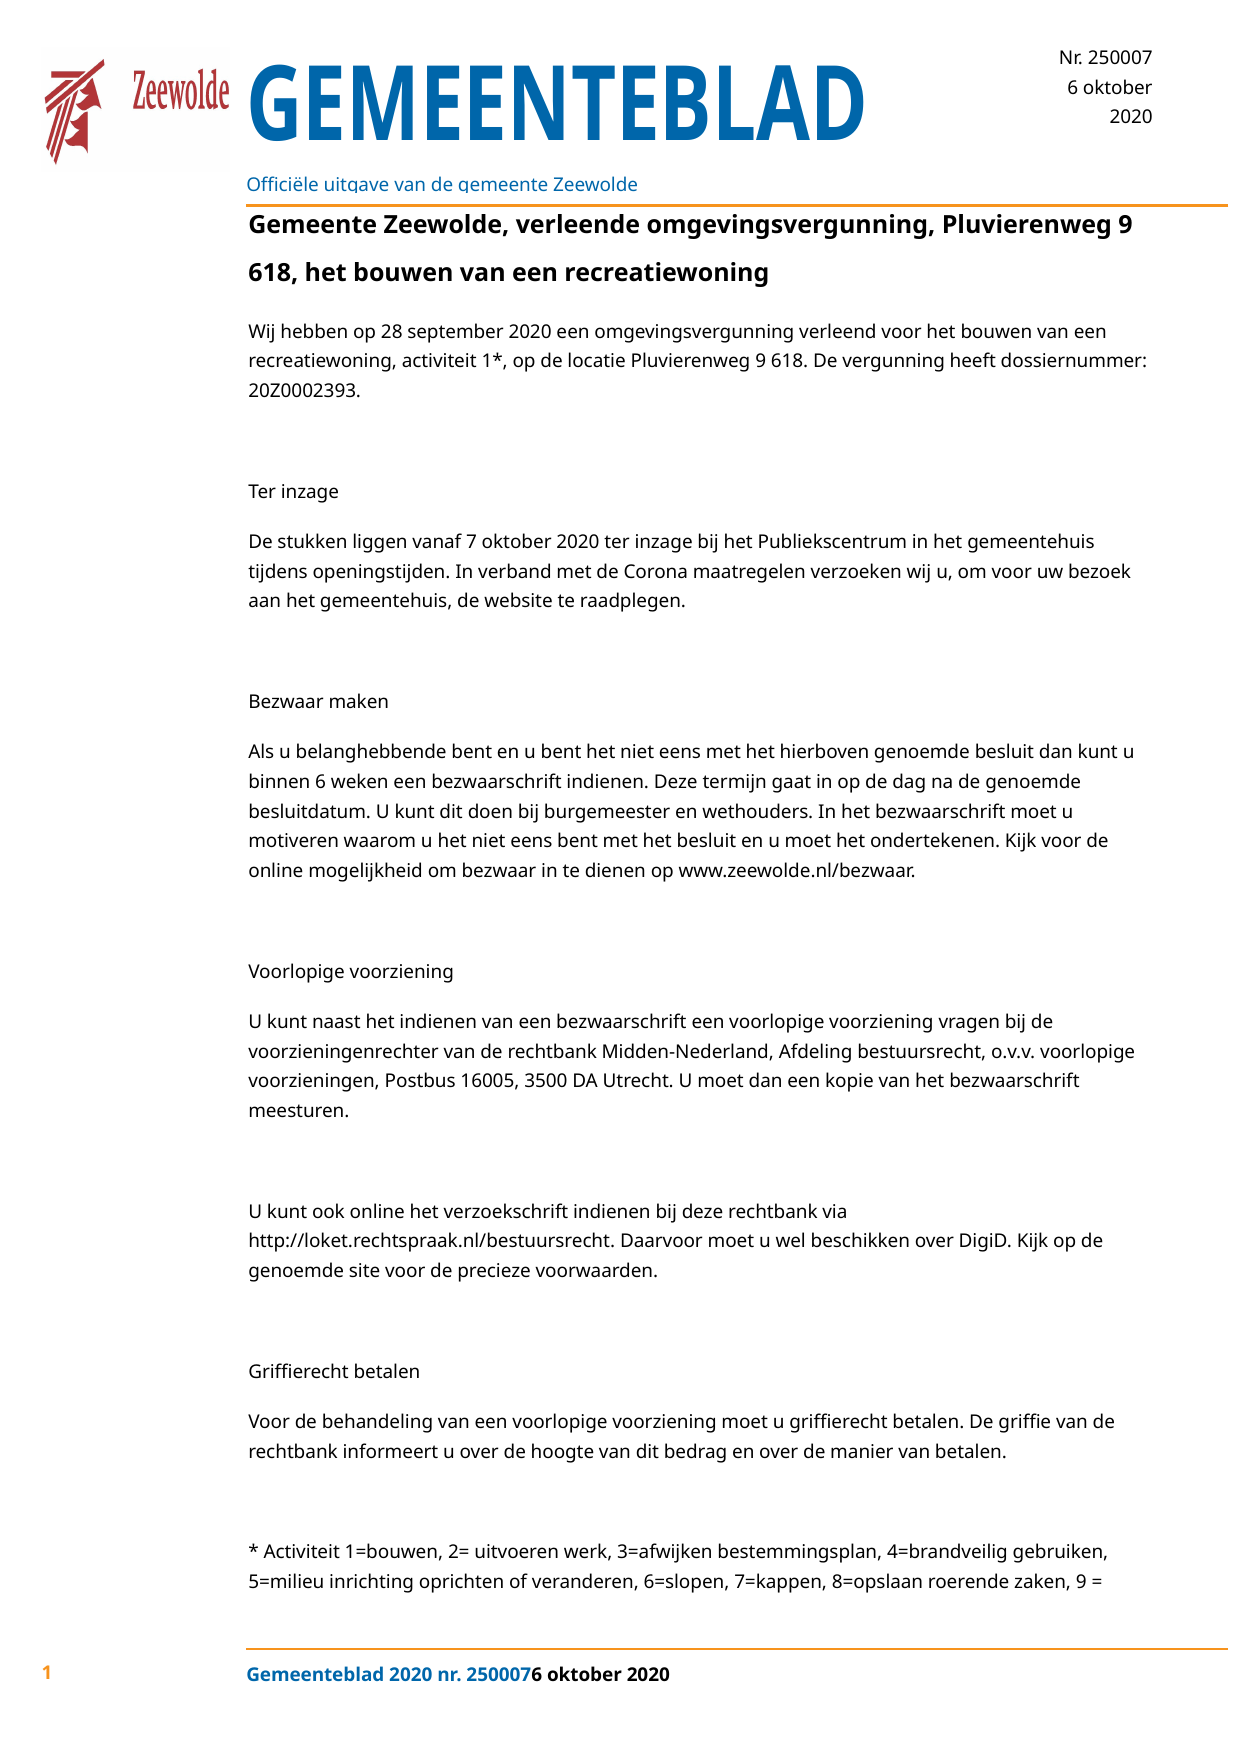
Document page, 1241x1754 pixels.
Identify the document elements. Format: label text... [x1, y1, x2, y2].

text Wij hebben op 28 september 2020 een omgevingsvergunning verleend voor het bouwen van een recreatiewoning, activiteit 1*, op de locatie Pluvierenweg 9 618. De vergunning heeft dossiernummer: 20Z0002393. [248, 318, 1152, 403]
text Gemeente Zeewolde, verleende omgevingsvergunning, Pluvierenweg 9 618, het bouwen van een recreatiewoning [248, 207, 1152, 288]
text Voor de behandeling van een voorlopige voorziening moet u griffierecht betalen. De griffie van de rechtbank informeert u over de hoogte van dit bedrag en over de manier van betalen. [248, 1408, 1152, 1464]
text Als u belanghebbende bent en u bent het niet eens met het hierboven genoemde besluit dan kunt u binnen 6 weken een bezwaarschrift indienen. Deze termijn gaat in op de dag na de genoemde besluitdatum. U kunt dit doen bij burgemeester en wethouders. In het bezwaarschrift moet u motiveren waarom u het niet eens bent met het besluit en u moet het ondertekenen. Kijk voor de online mogelijkheid om bezwaar in te dienen op www.zeewolde.nl/bezwaar. [248, 739, 1152, 883]
text U kunt ook online het verzoekschrift indienen bij deze rechtbank via http://loket.rechtspraak.nl/bestuursrecht. Daarvoor moet u wel beschikken over DigiD. Kijk op de genoemde site voor de precieze voorwaarden. [248, 1198, 1152, 1283]
text Griffierecht betalen [248, 1358, 1152, 1384]
text Bezwaar maken [248, 688, 1152, 714]
text Voorlopige voorziening [248, 958, 1152, 984]
text Ter inzage [248, 478, 1152, 504]
text De stukken liggen vanaf 7 oktober 2020 ter inzage bij het Publiekscentrum in het gemeentehuis tijdens openingstijden. In verband met de Corona maatregelen verzoeken wij u, om voor uw bezoek aan het gemeentehuis, de website te raadplegen. [248, 528, 1152, 613]
text * Activiteit 1=bouwen, 2= uitvoeren werk, 3=afwijken bestemmingsplan, 4=brandveilig gebruiken, 5=milieu inrichting oprichten of veranderen, 6=slopen, 7=kappen, 8=opslaan roerende zaken, 9 = [248, 1539, 1152, 1594]
text U kunt naast het indienen van een bezwaarschrift een voorlopige voorziening vragen bij de voorzieningenrechter van de rechtbank Midden-Nederland, Afdeling bestuursrecht, o.v.v. voorlopige voorzieningen, Postbus 16005, 3500 DA Utrecht. U moet dan een kopie van het bezwaarschrift meesturen. [248, 1008, 1152, 1123]
picture [41, 47, 231, 172]
